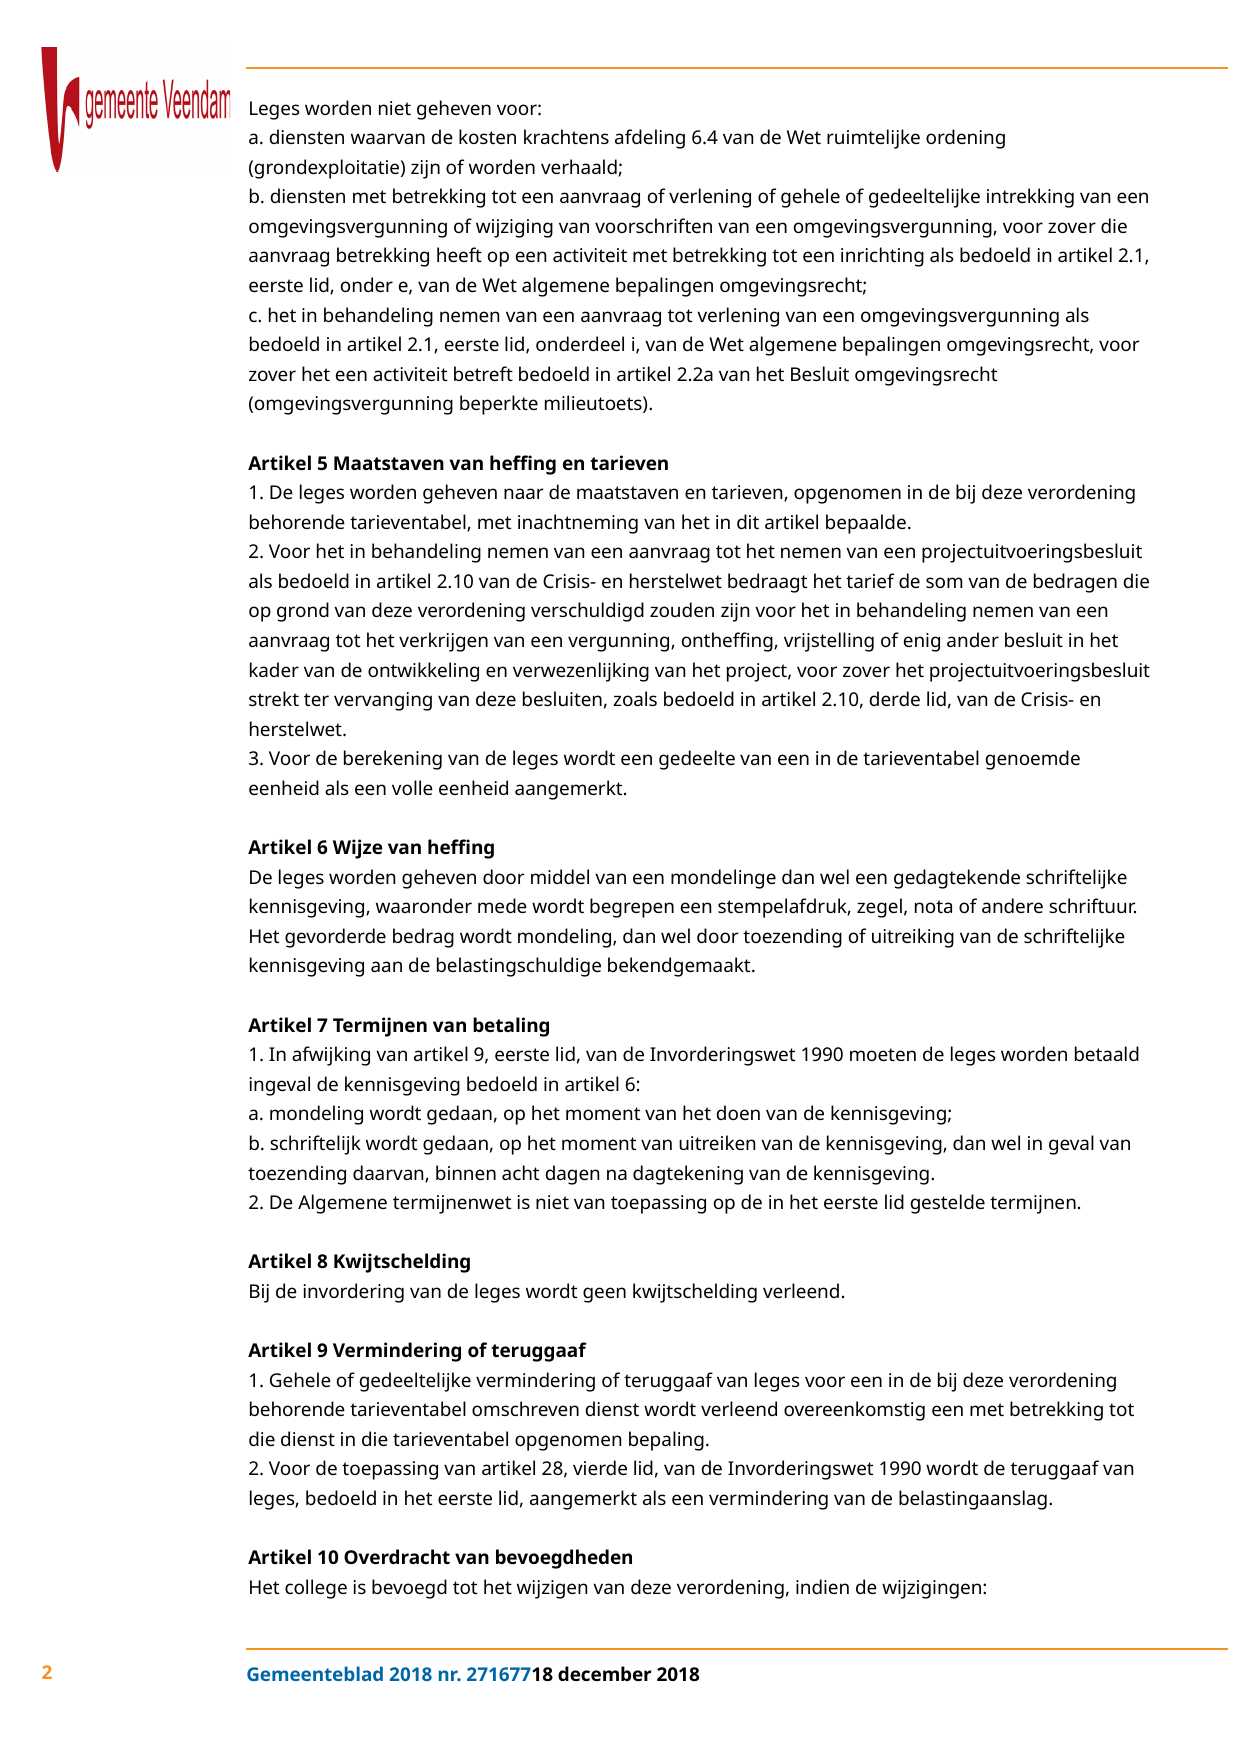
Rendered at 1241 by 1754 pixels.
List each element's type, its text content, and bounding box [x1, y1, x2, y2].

text 1. Gehele of gedeeltelijke vermindering of teruggaaf van leges voor een in de bij deze verordening behorende tarieventabel omschreven dienst wordt verleend overeenkomstig een met betrekking tot die dienst in die tarieventabel opgenomen bepaling. [248, 1367, 1152, 1452]
text Artikel 8 Kwijtschelding [248, 1248, 1152, 1274]
text a. mondeling wordt gedaan, op het moment van het doen van de kennisgeving; [248, 1101, 1152, 1126]
text Artikel 10 Overdracht van bevoegdheden [248, 1544, 1152, 1570]
text b. schriftelijk wordt gedaan, op het moment van uitreiken van de kennisgeving, dan wel in geval van toezending daarvan, binnen acht dagen na dagtekening van de kennisgeving. [248, 1130, 1152, 1186]
text Het college is bevoegd tot het wijzigen van deze verordening, indien de wijzigingen: [248, 1574, 1152, 1600]
text Bij de invordering van de leges wordt geen kwijtschelding verleend. [248, 1278, 1152, 1304]
text Artikel 7 Termijnen van betaling [248, 1012, 1152, 1038]
text Leges worden niet geheven voor: [248, 95, 1152, 121]
text 1. In afwijking van artikel 9, eerste lid, van de Invorderingswet 1990 moeten de leges worden betaald ingeval de kennisgeving bedoeld in artikel 6: [248, 1041, 1152, 1097]
text 2. Voor het in behandeling nemen van een aanvraag tot het nemen van een projectuitvoeringsbesluit als bedoeld in artikel 2.10 van de Crisis- en herstelwet bedraagt het tarief de som van de bedragen die op grond van deze verordening verschuldigd zouden zijn voor het in behandeling nemen van een aanvraag tot het verkrijgen van een vergunning, ontheffing, vrijstelling of enig ander besluit in het kader van de ontwikkeling en verwezenlijking van het project, voor zover het projectuitvoeringsbesluit strekt ter vervanging van deze besluiten, zoals bedoeld in artikel 2.10, derde lid, van de Crisis- en herstelwet. [248, 538, 1152, 742]
text De leges worden geheven door middel van een mondelinge dan wel een gedagtekende schriftelijke kennisgeving, waaronder mede wordt begrepen een stempelafdruk, zegel, nota of andere schriftuur. Het gevorderde bedrag wordt mondeling, dan wel door toezending of uitreiking van de schriftelijke kennisgeving aan de belastingschuldige bekendgemaakt. [248, 864, 1152, 978]
text Artikel 9 Vermindering of teruggaaf [248, 1337, 1152, 1363]
text a. diensten waarvan de kosten krachtens afdeling 6.4 van de Wet ruimtelijke ordening (grondexploitatie) zijn of worden verhaald; [248, 124, 1152, 180]
text Artikel 5 Maatstaven van heffing en tarieven [248, 450, 1152, 476]
text Artikel 6 Wijze van heffing [248, 834, 1152, 860]
text c. het in behandeling nemen van een aanvraag tot verlening van een omgevingsvergunning als bedoeld in artikel 2.1, eerste lid, onderdeel i, van de Wet algemene bepalingen omgevingsrecht, voor zover het een activiteit betreft bedoeld in artikel 2.2a van het Besluit omgevingsrecht (omgevingsvergunning beperkte milieutoets). [248, 302, 1152, 416]
text 3. Voor de berekening van de leges wordt een gedeelte van een in de tarieventabel genoemde eenheid als een volle eenheid aangemerkt. [248, 746, 1152, 801]
text b. diensten met betrekking tot een aanvraag of verlening of gehele of gedeeltelijke intrekking van een omgevingsvergunning of wijziging van voorschriften van een omgevingsvergunning, voor zover die aanvraag betrekking heeft op een activiteit met betrekking tot een inrichting als bedoeld in artikel 2.1, eerste lid, onder e, van de Wet algemene bepalingen omgevingsrecht; [248, 183, 1152, 298]
text 2. Voor de toepassing van artikel 28, vierde lid, van de Invorderingswet 1990 wordt de teruggaaf van leges, bedoeld in het eerste lid, aangemerkt als een vermindering van de belastingaanslag. [248, 1456, 1152, 1511]
text 2. De Algemene termijnenwet is niet van toepassing op de in het eerste lid gestelde termijnen. [248, 1189, 1152, 1215]
picture [41, 47, 231, 172]
text 1. De leges worden geheven naar de maatstaven en tarieven, opgenomen in de bij deze verordening behorende tarieventabel, met inachtneming van het in dit artikel bepaalde. [248, 479, 1152, 535]
